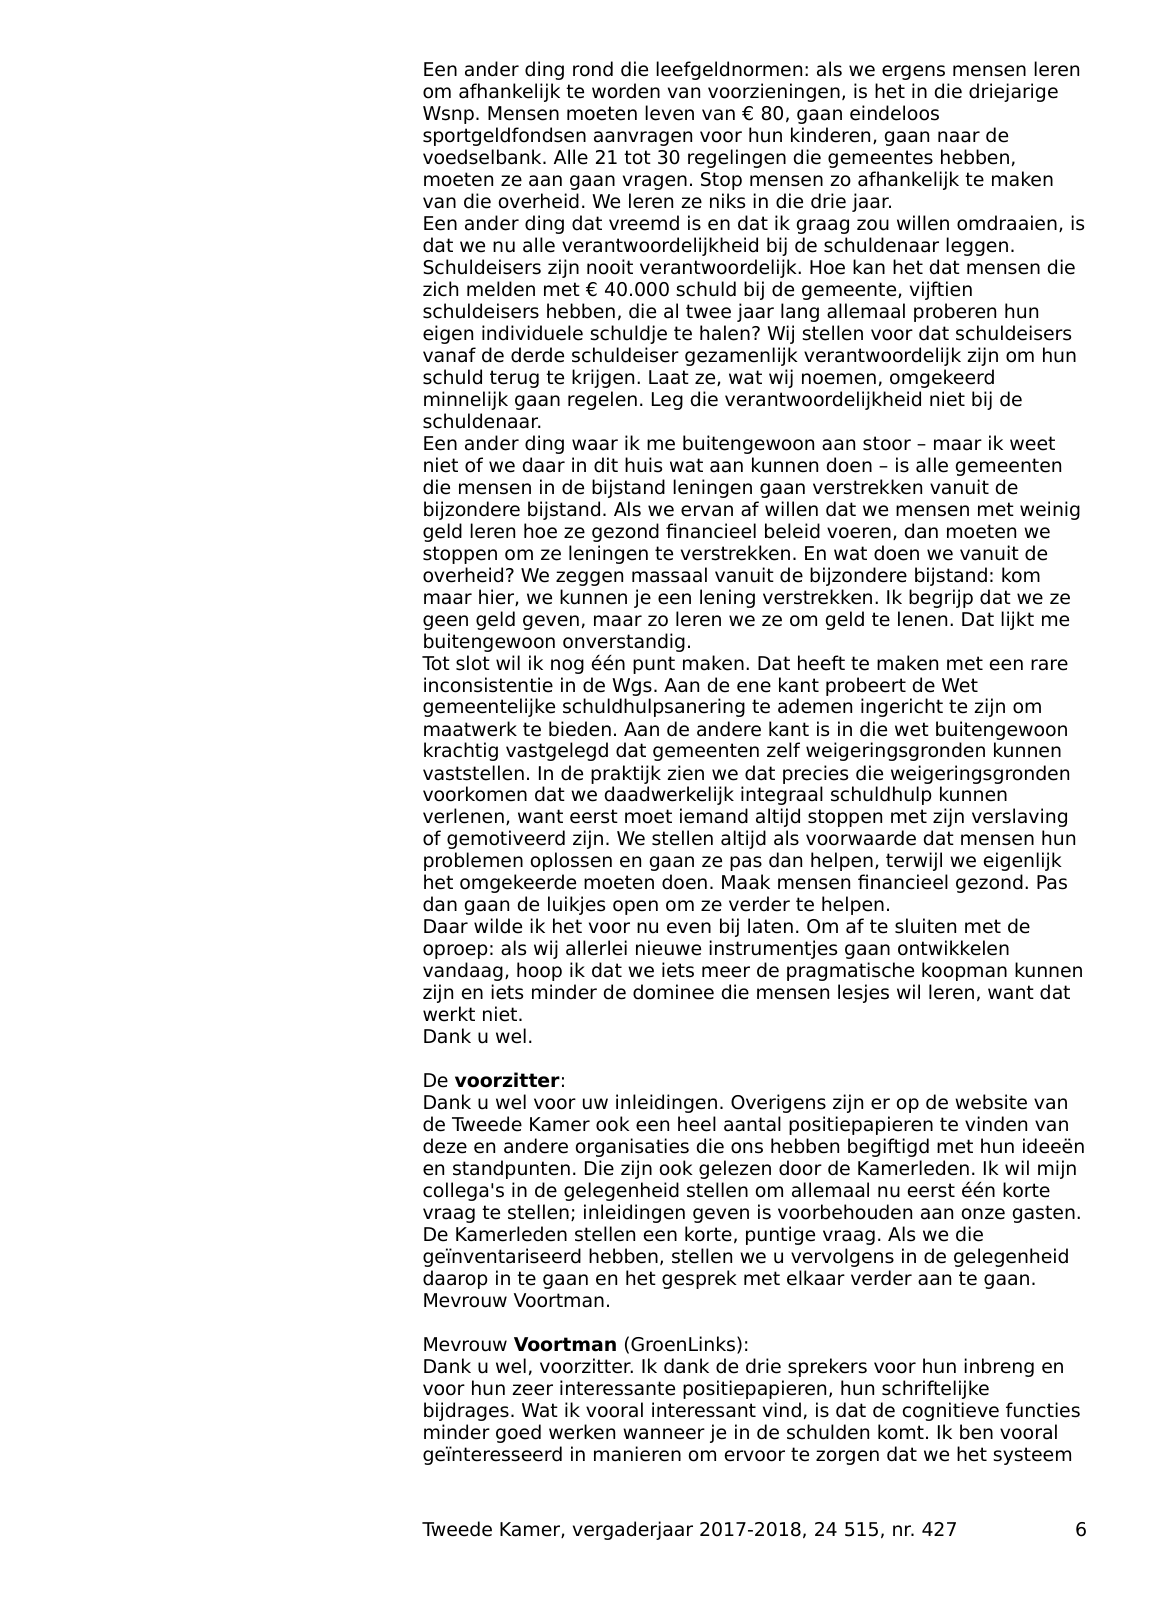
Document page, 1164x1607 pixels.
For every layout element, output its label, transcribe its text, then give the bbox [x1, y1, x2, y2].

text Een ander ding rond die leefgeldnormen: als we ergens mensen leren om afhankelijk te worden van voorzieningen, is het in die driejarige Wsnp. Mensen moeten leven van € 80, gaan eindeloos sportgeldfondsen aanvragen voor hun kinderen, gaan naar de voedselbank. Alle 21 tot 30 regelingen die gemeentes hebben, moeten ze aan gaan vragen. Stop mensen zo afhankelijk te maken van die overheid. We leren ze niks in die drie jaar. [422, 59, 1087, 213]
text Dank u wel. [422, 1026, 1087, 1048]
text Dank u wel voor uw inleidingen. Overigens zijn er op de website van de Tweede Kamer ook een heel aantal positiepapieren te vinden van deze en andere organisaties die ons hebben begiftigd met hun ideeën en standpunten. Die zijn ook gelezen door de Kamerleden. Ik wil mijn collega's in de gelegenheid stellen om allemaal nu eerst één korte vraag te stellen; inleidingen geven is voorbehouden aan onze gasten. De Kamerleden stellen een korte, puntige vraag. Als we die geïnventariseerd hebben, stellen we u vervolgens in de gelegenheid daarop in te gaan en het gesprek met elkaar verder aan te gaan. Mevrouw Voortman. [422, 1092, 1087, 1312]
text Tot slot wil ik nog één punt maken. Dat heeft te maken met een rare inconsistentie in de Wgs. Aan de ene kant probeert de Wet gemeentelijke schuldhulpsanering te ademen ingericht te zijn om maatwerk te bieden. Aan de andere kant is in die wet buitengewoon krachtig vastgelegd dat gemeenten zelf weigeringsgronden kunnen vaststellen. In de praktijk zien we dat precies die weigeringsgronden voorkomen dat we daadwerkelijk integraal schuldhulp kunnen verlenen, want eerst moet iemand altijd stoppen met zijn verslaving of gemotiveerd zijn. We stellen altijd als voorwaarde dat mensen hun problemen oplossen en gaan ze pas dan helpen, terwijl we eigenlijk het omgekeerde moeten doen. Maak mensen financieel gezond. Pas dan gaan de luikjes open om ze verder te helpen. [422, 652, 1087, 916]
text Dank u wel, voorzitter. Ik dank de drie sprekers voor hun inbreng en voor hun zeer interessante positiepapieren, hun schriftelijke bijdrages. Wat ik vooral interessant vind, is dat de cognitieve functies minder goed werken wanneer je in de schulden komt. Ik ben vooral geïnteresseerd in manieren om ervoor te zorgen dat we het systeem [422, 1356, 1087, 1466]
text Een ander ding dat vreemd is en dat ik graag zou willen omdraaien, is dat we nu alle verantwoordelijkheid bij de schuldenaar leggen. Schuldeisers zijn nooit verantwoordelijk. Hoe kan het dat mensen die zich melden met € 40.000 schuld bij de gemeente, vijftien schuldeisers hebben, die al twee jaar lang allemaal proberen hun eigen individuele schuldje te halen? Wij stellen voor dat schuldeisers vanaf de derde schuldeiser gezamenlijk verantwoordelijk zijn om hun schuld terug te krijgen. Laat ze, wat wij noemen, omgekeerd minnelijk gaan regelen. Leg die verantwoordelijkheid niet bij de schuldenaar. [422, 213, 1087, 433]
text De voorzitter: [422, 1070, 1087, 1092]
text Mevrouw Voortman (GroenLinks): [422, 1334, 1087, 1356]
text Een ander ding waar ik me buitengewoon aan stoor – maar ik weet niet of we daar in dit huis wat aan kunnen doen – is alle gemeenten die mensen in de bijstand leningen gaan verstrekken vanuit de bijzondere bijstand. Als we ervan af willen dat we mensen met weinig geld leren hoe ze gezond financieel beleid voeren, dan moeten we stoppen om ze leningen te verstrekken. En wat doen we vanuit de overheid? We zeggen massaal vanuit de bijzondere bijstand: kom maar hier, we kunnen je een lening verstrekken. Ik begrijp dat we ze geen geld geven, maar zo leren we ze om geld te lenen. Dat lijkt me buitengewoon onverstandig. [422, 433, 1087, 652]
text Daar wilde ik het voor nu even bij laten. Om af te sluiten met de oproep: als wij allerlei nieuwe instrumentjes gaan ontwikkelen vandaag, hoop ik dat we iets meer de pragmatische koopman kunnen zijn en iets minder de dominee die mensen lesjes wil leren, want dat werkt niet. [422, 916, 1087, 1026]
